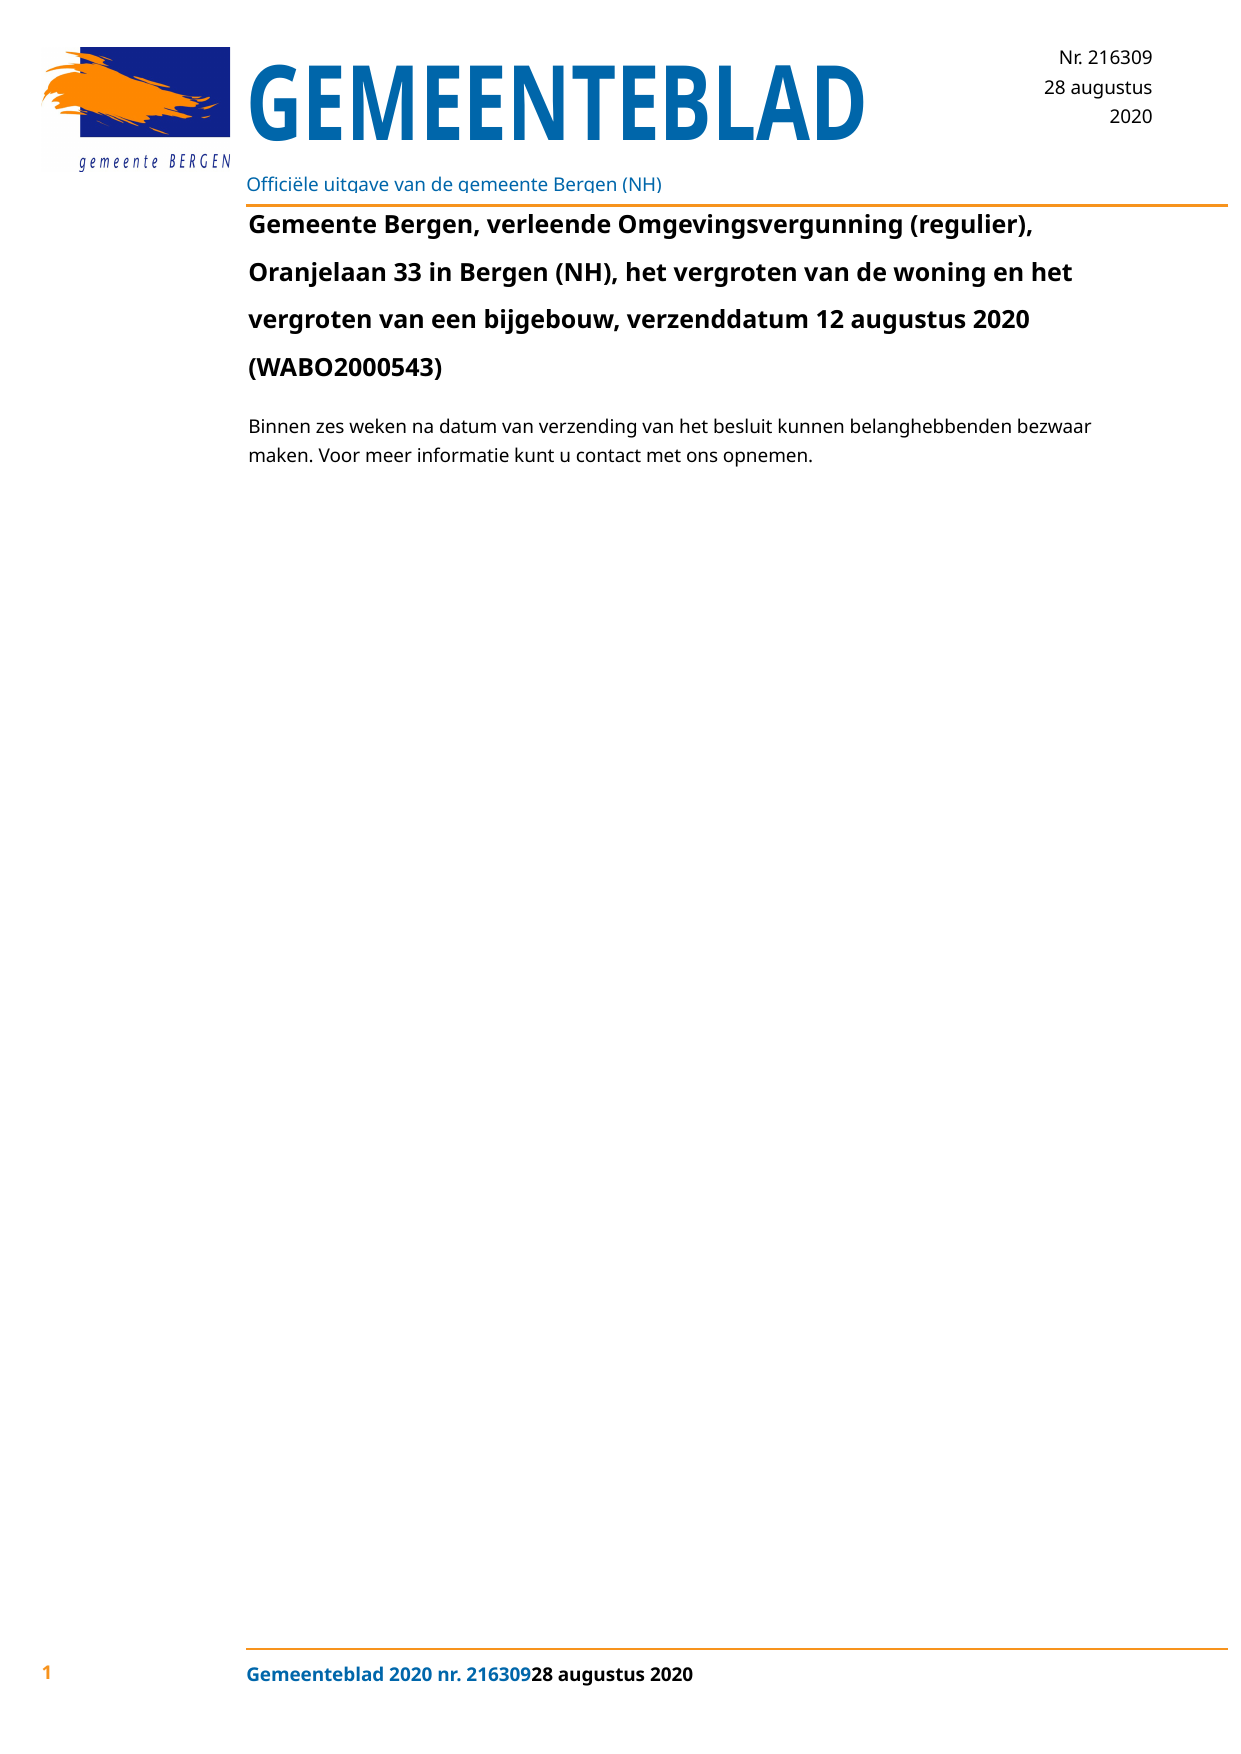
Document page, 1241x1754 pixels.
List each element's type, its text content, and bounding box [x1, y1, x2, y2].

text Gemeente Bergen, verleende Omgevingsvergunning (regulier), Oranjelaan 33 in Bergen (NH), het vergroten van de woning en het vergroten van een bijgebouw, verzenddatum 12 augustus 2020 (WABO2000543) [248, 207, 1152, 384]
picture [41, 47, 231, 172]
text Binnen zes weken na datum van verzending van het besluit kunnen belanghebbenden bezwaar maken. Voor meer informatie kunt u contact met ons opnemen. [248, 413, 1152, 468]
